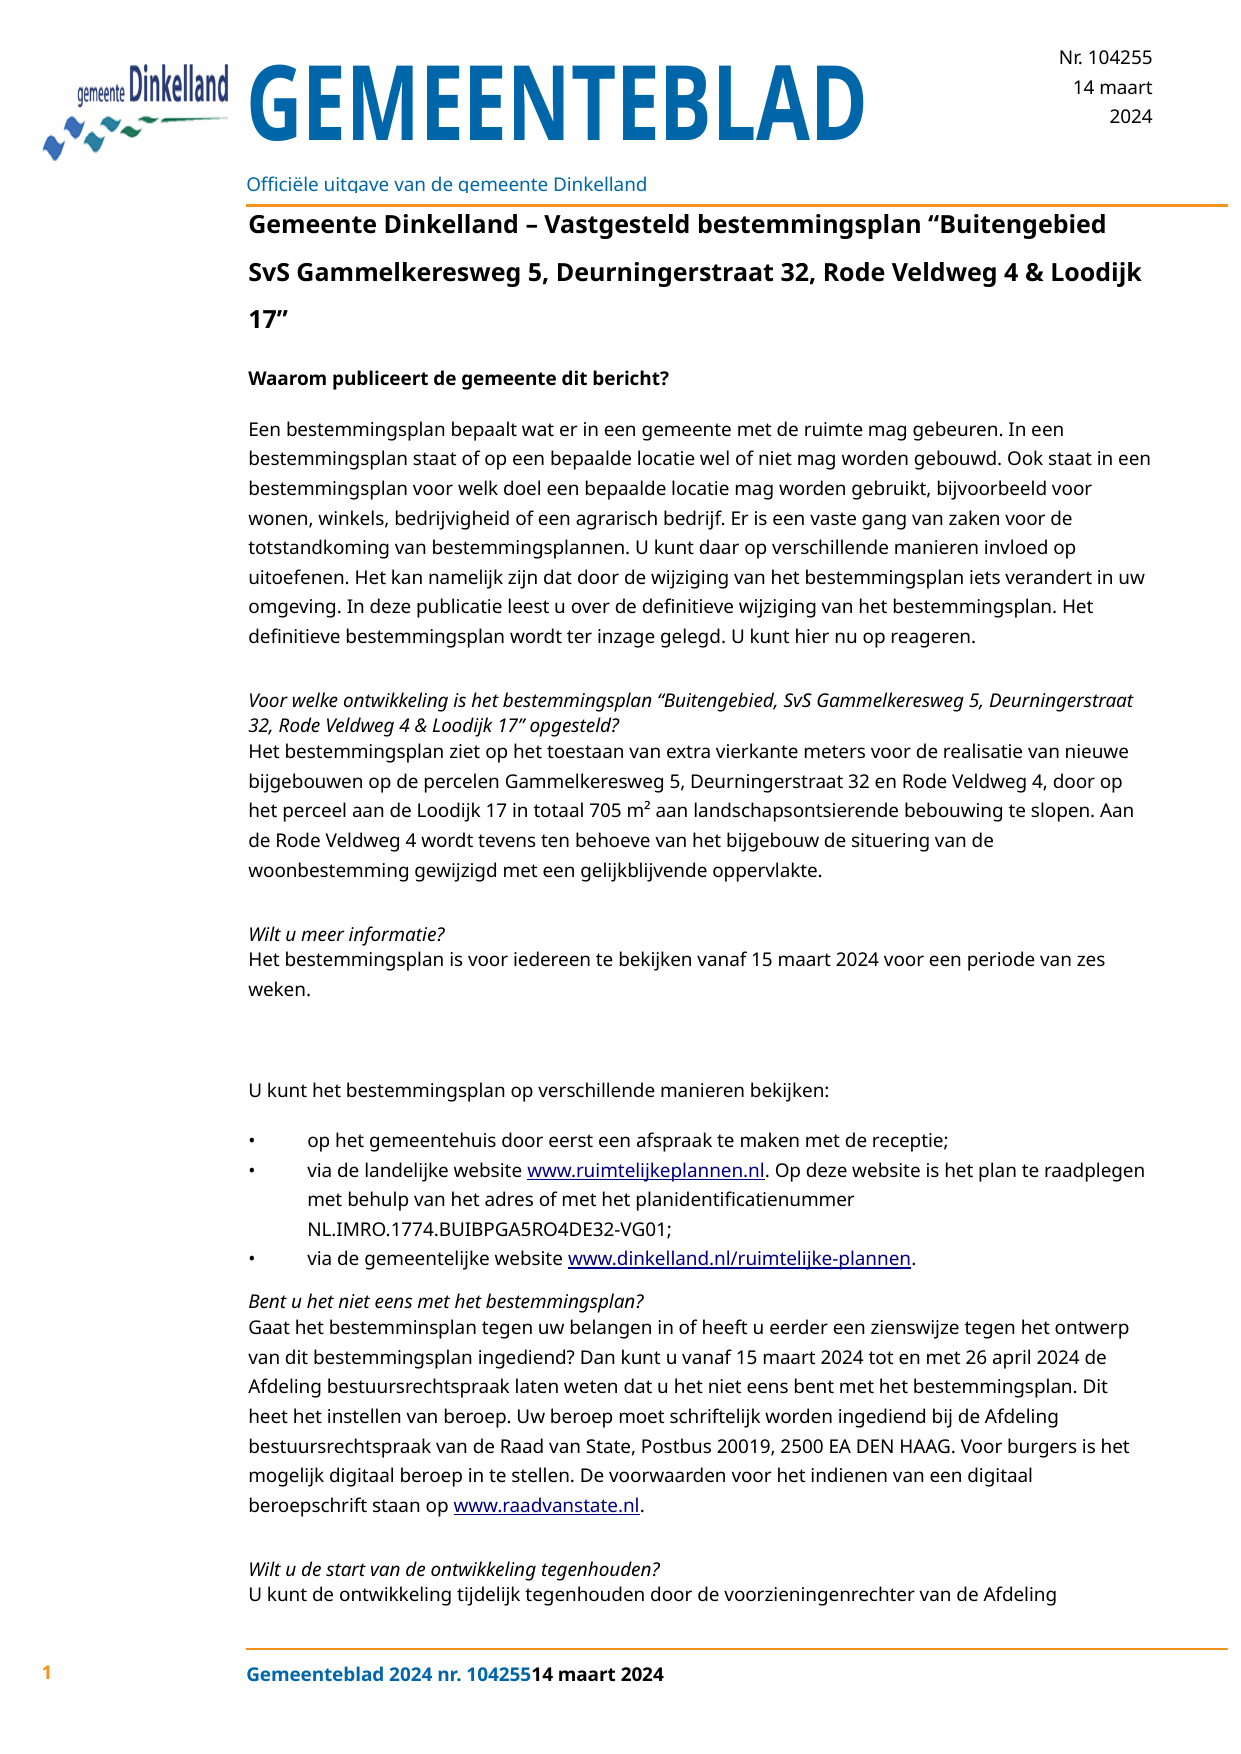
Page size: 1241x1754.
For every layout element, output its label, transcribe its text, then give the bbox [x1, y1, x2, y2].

list op het gemeentehuis door eerst een afspraak te maken met de receptie; [248, 1127, 1152, 1153]
text Wilt u meer informatie? [248, 921, 1152, 946]
text Waarom publiceert de gemeente dit bericht? [248, 366, 1152, 391]
text Gemeente Dinkelland – Vastgesteld bestemmingsplan “Buitengebied SvS Gammelkeresweg 5, Deurningerstraat 32, Rode Veldweg 4 & Loodijk 17” [248, 207, 1152, 336]
picture [41, 47, 231, 172]
text Een bestemmingsplan bepaalt wat er in een gemeente met de ruimte mag gebeuren. In een bestemmingsplan staat of op een bepaalde locatie wel of niet mag worden gebouwd. Ook staat in een bestemmingsplan voor welk doel een bepaalde locatie mag worden gebruikt, bijvoorbeeld voor wonen, winkels, bedrijvigheid of een agrarisch bedrijf. Er is een vaste gang van zaken voor de totstandkoming van bestemmingsplannen. U kunt daar op verschillende manieren invloed op uitoefenen. Het kan namelijk zijn dat door de wijziging van het bestemmingsplan iets verandert in uw omgeving. In deze publicatie leest u over de definitieve wijziging van het bestemmingsplan. Het definitieve bestemmingsplan wordt ter inzage gelegd. U kunt hier nu op reageren. [248, 416, 1152, 649]
list via de landelijke website www.ruimtelijkeplannen.nl. Op deze website is het plan te raadplegen met behulp van het adres of met het planidentificatienummer NL.IMRO.1774.BUIBPGA5RO4DE32-VG01; [248, 1157, 1152, 1242]
text Het bestemmingsplan ziet op het toestaan van extra vierkante meters voor de realisatie van nieuwe bijgebouwen op de percelen Gammelkeresweg 5, Deurningerstraat 32 en Rode Veldweg 4, door op het perceel aan de Loodijk 17 in totaal 705 m² aan landschapsontsierende bebouwing te slopen. Aan de Rode Veldweg 4 wordt tevens ten behoeve van het bijgebouw de situering van de woonbestemming gewijzigd met een gelijkblijvende oppervlakte. [248, 738, 1152, 882]
text Wilt u de start van de ontwikkeling tegenhouden? [248, 1556, 1152, 1582]
text Bent u het niet eens met het bestemmingsplan? [248, 1289, 1152, 1314]
list via de gemeentelijke website www.dinkelland.nl/ruimtelijke-plannen. [248, 1246, 1152, 1271]
text U kunt de ontwikkeling tijdelijk tegenhouden door de voorzieningenrechter van de Afdeling [248, 1582, 1152, 1607]
text Voor welke ontwikkeling is het bestemmingsplan “Buitengebied, SvS Gammelkeresweg 5, Deurningerstraat 32, Rode Veldweg 4 & Loodijk 17” opgesteld? [248, 687, 1152, 738]
text Het bestemmingsplan is voor iedereen te bekijken vanaf 15 maart 2024 voor een periode van zes weken. [248, 946, 1152, 1002]
text Gaat het bestemminsplan tegen uw belangen in of heeft u eerder een zienswijze tegen het ontwerp van dit bestemmingsplan ingediend? Dan kunt u vanaf 15 maart 2024 tot en met 26 april 2024 de Afdeling bestuursrechtspraak laten weten dat u het niet eens bent met het bestemmingsplan. Dit heet het instellen van beroep. Uw beroep moet schriftelijk worden ingediend bij de Afdeling bestuursrechtspraak van de Raad van State, Postbus 20019, 2500 EA DEN HAAG. Voor burgers is het mogelijk digitaal beroep in te stellen. De voorwaarden voor het indienen van een digitaal beroepschrift staan op www.raadvanstate.nl. [248, 1314, 1152, 1518]
text U kunt het bestemmingsplan op verschillende manieren bekijken: [248, 1077, 1152, 1103]
